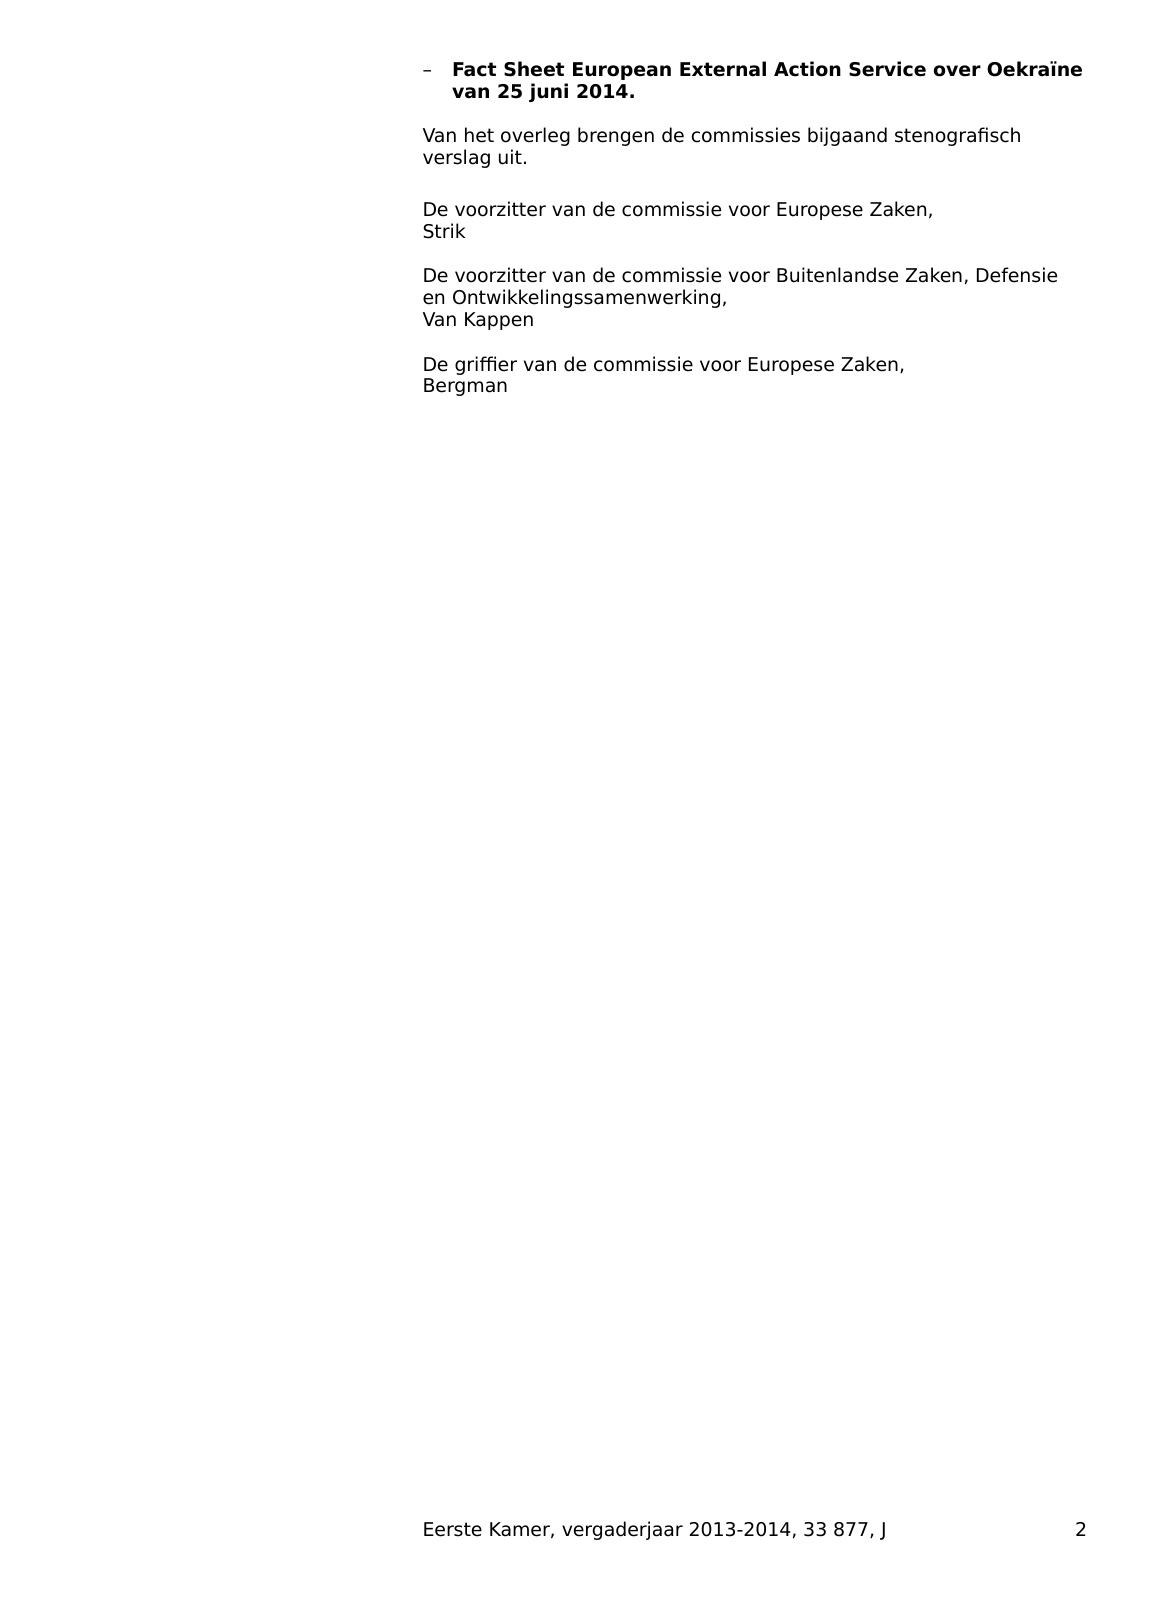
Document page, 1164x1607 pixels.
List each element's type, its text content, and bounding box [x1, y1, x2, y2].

text – Fact Sheet European External Action Service over Oekraïne van 25 juni 2014. [422, 59, 1087, 103]
text De griffier van de commissie voor Europese Zaken, Bergman [422, 353, 1087, 397]
text Van het overleg brengen de commissies bijgaand stenografisch verslag uit. [422, 125, 1087, 169]
text De voorzitter van de commissie voor Buitenlandse Zaken, Defensie en Ontwikkelingssamenwerking, Van Kappen [422, 265, 1087, 331]
text De voorzitter van de commissie voor Europese Zaken, Strik [422, 199, 1087, 243]
